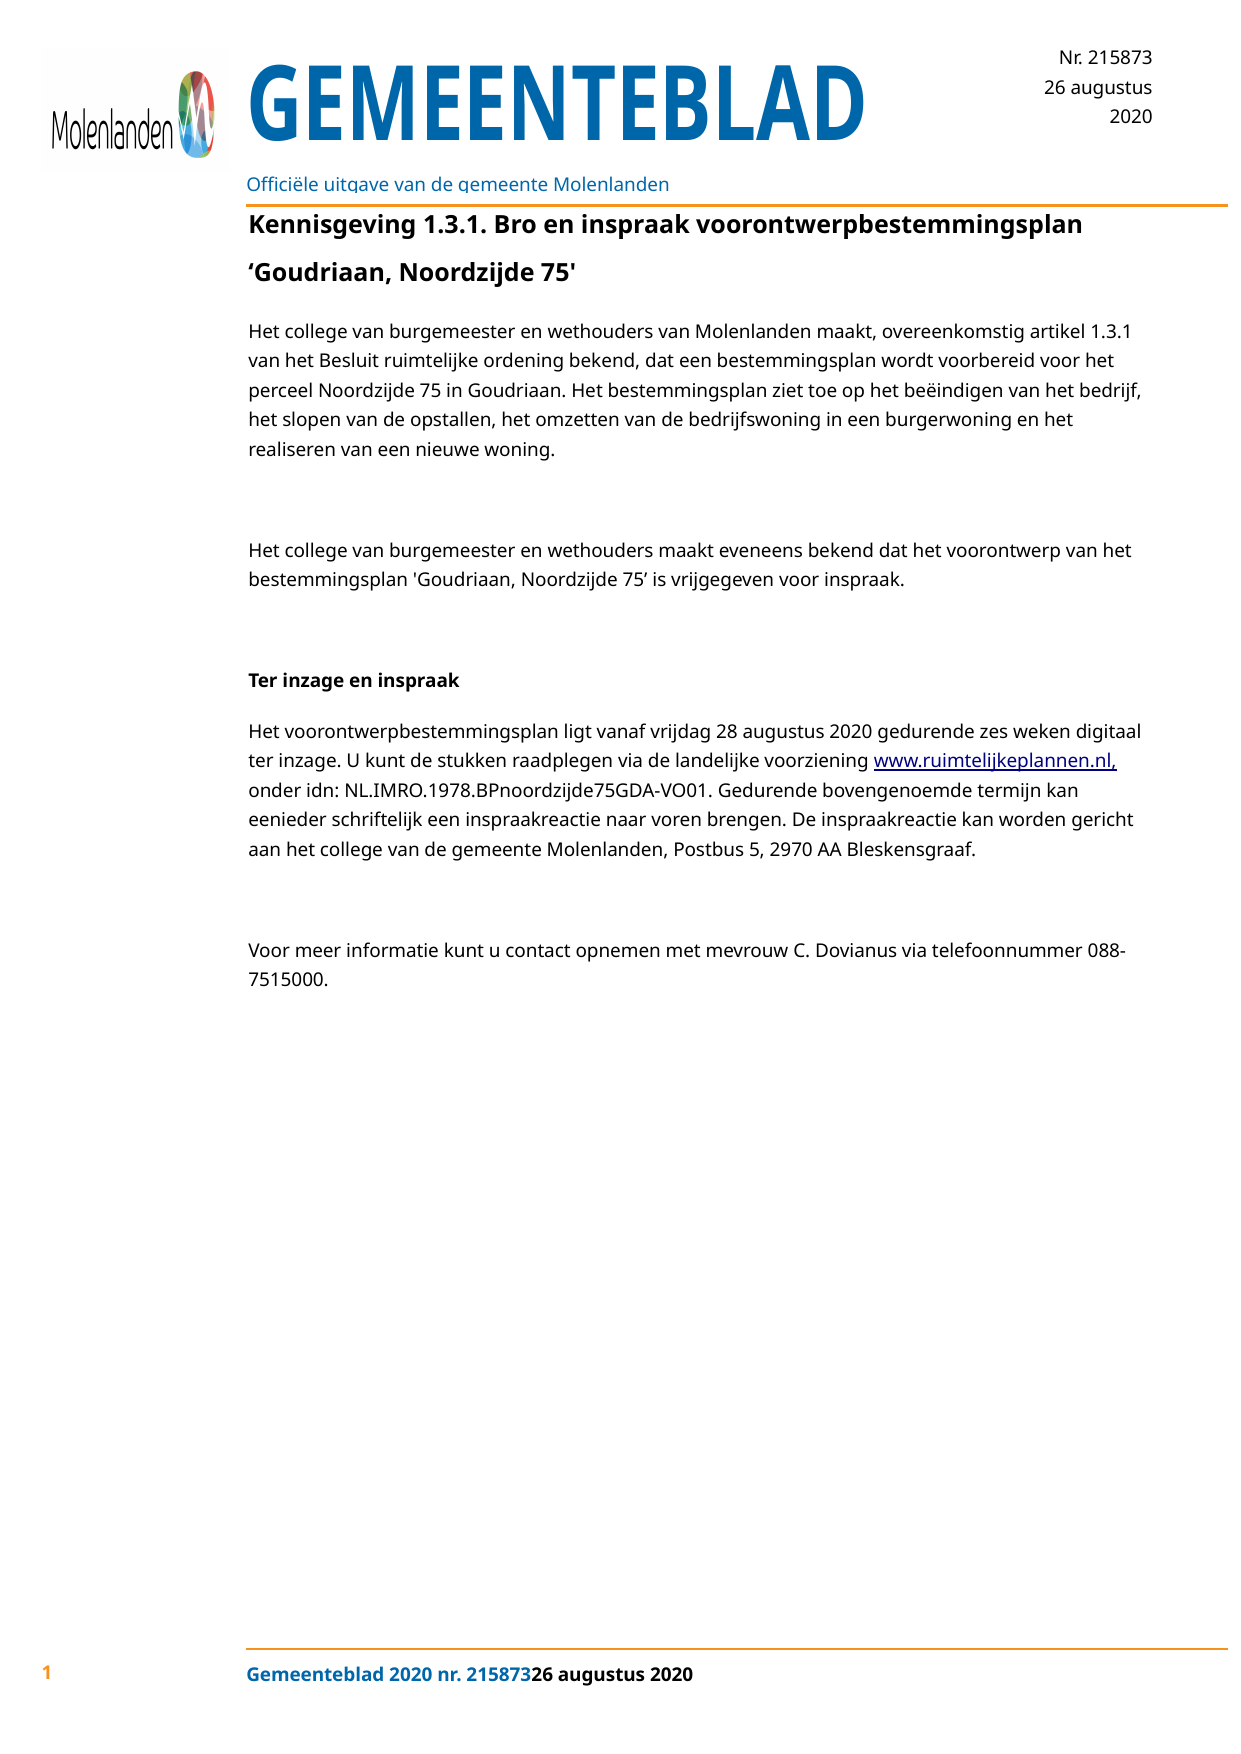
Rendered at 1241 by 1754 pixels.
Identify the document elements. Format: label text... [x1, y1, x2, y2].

text Het voorontwerpbestemmingsplan ligt vanaf vrijdag 28 augustus 2020 gedurende zes weken digitaal ter inzage. U kunt de stukken raadplegen via de landelijke voorziening www.ruimtelijkeplannen.nl, onder idn: NL.IMRO.1978.BPnoordzijde75GDA-VO01. Gedurende bovengenoemde termijn kan eenieder schriftelijk een inspraakreactie naar voren brengen. De inspraakreactie kan worden gericht aan het college van de gemeente Molenlanden, Postbus 5, 2970 AA Bleskensgraaf. [248, 718, 1152, 862]
text Voor meer informatie kunt u contact opnemen met mevrouw C. Dovianus via telefoonnummer 088-7515000. [248, 937, 1152, 992]
picture [41, 47, 231, 172]
text Ter inzage en inspraak [248, 667, 1152, 693]
text Kennisgeving 1.3.1. Bro en inspraak voorontwerpbestemmingsplan ‘Goudriaan, Noordzijde 75' [248, 207, 1152, 288]
text Het college van burgemeester en wethouders van Molenlanden maakt, overeenkomstig artikel 1.3.1 van het Besluit ruimtelijke ordening bekend, dat een bestemmingsplan wordt voorbereid voor het perceel Noordzijde 75 in Goudriaan. Het bestemmingsplan ziet toe op het beëindigen van het bedrijf, het slopen van de opstallen, het omzetten van de bedrijfswoning in een burgerwoning en het realiseren van een nieuwe woning. [248, 318, 1152, 462]
text Het college van burgemeester en wethouders maakt eveneens bekend dat het voorontwerp van het bestemmingsplan 'Goudriaan, Noordzijde 75’ is vrijgegeven voor inspraak. [248, 537, 1152, 592]
